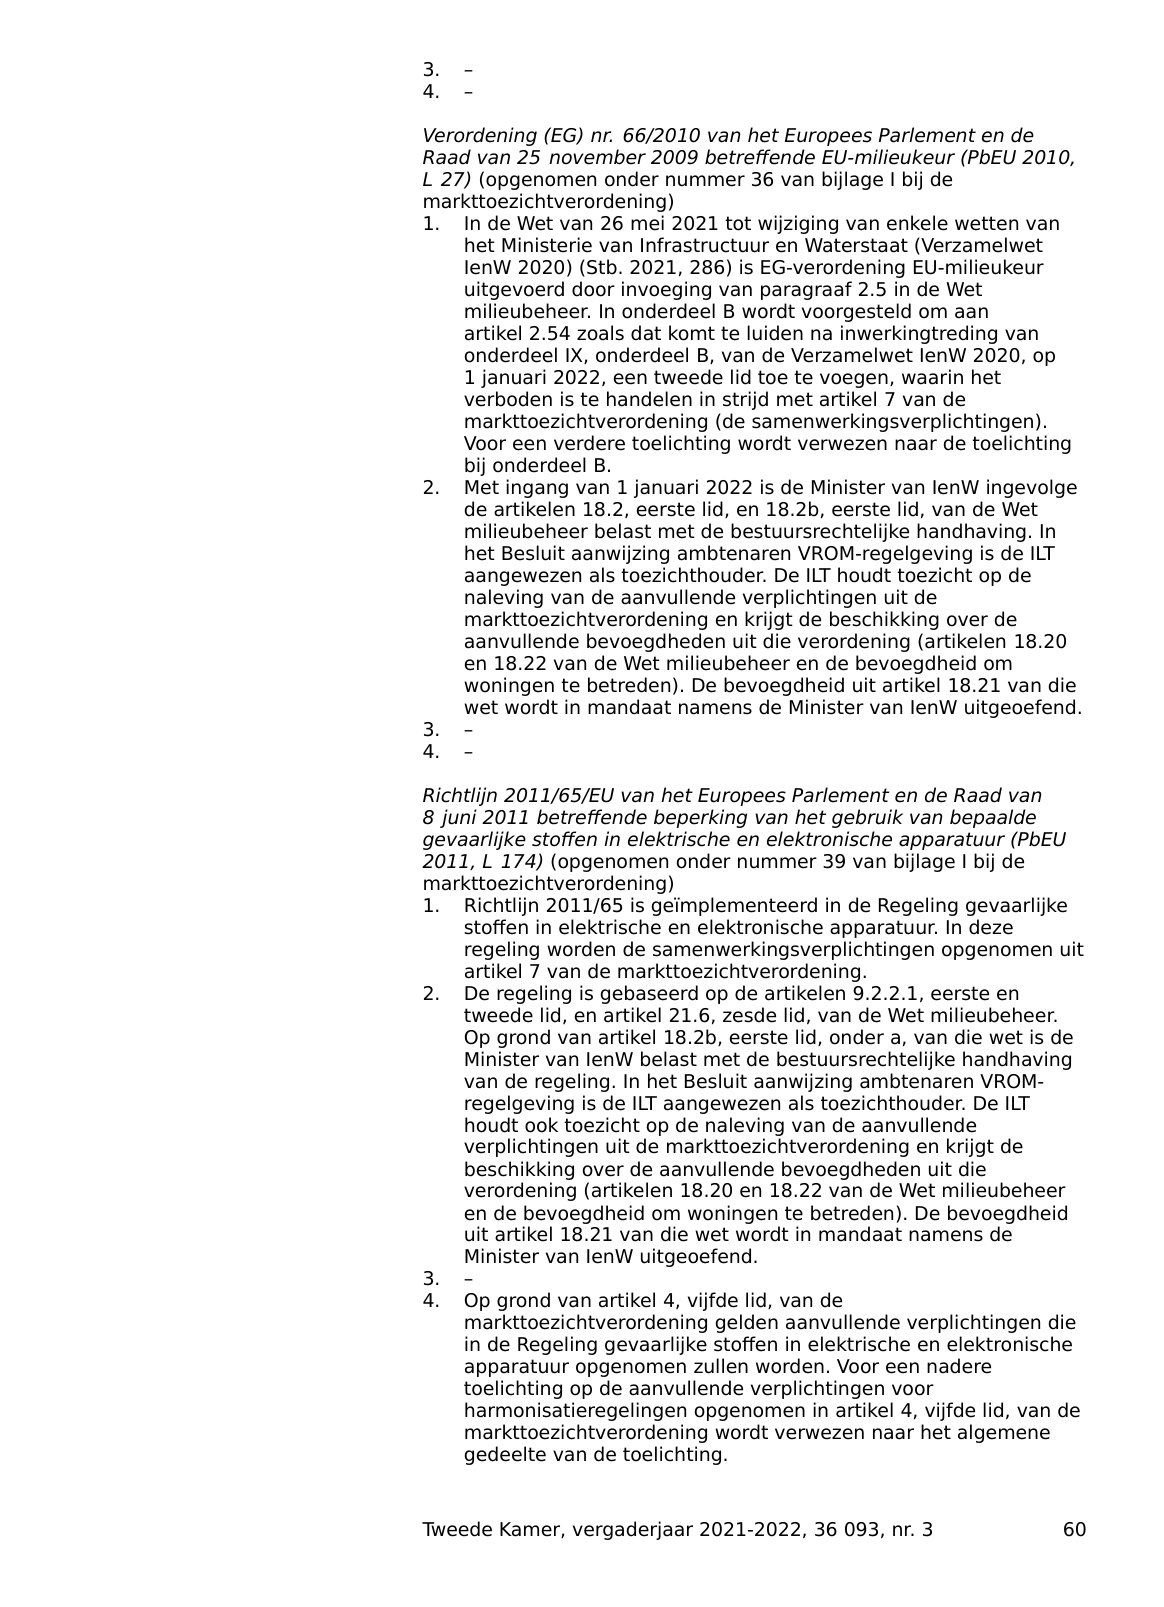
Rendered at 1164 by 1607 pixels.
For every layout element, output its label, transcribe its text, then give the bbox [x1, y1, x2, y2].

text 3. – [422, 719, 1087, 741]
text 3. – [422, 59, 1087, 81]
text 4. Op grond van artikel 4, vijfde lid, van de markttoezichtverordening gelden aanvullende verplichtingen die in de Regeling gevaarlijke stoffen in elektrische en elektronische apparatuur opgenomen zullen worden. Voor een nadere toelichting op de aanvullende verplichtingen voor harmonisatieregelingen opgenomen in artikel 4, vijfde lid, van de markttoezichtverordening wordt verwezen naar het algemene gedeelte van de toelichting. [422, 1290, 1087, 1466]
text 2. Met ingang van 1 januari 2022 is de Minister van IenW ingevolge de artikelen 18.2, eerste lid, en 18.2b, eerste lid, van de Wet milieubeheer belast met de bestuursrechtelijke handhaving. In het Besluit aanwijzing ambtenaren VROM-regelgeving is de ILT aangewezen als toezichthouder. De ILT houdt toezicht op de naleving van de aanvullende verplichtingen uit de markttoezichtverordening en krijgt de beschikking over de aanvullende bevoegdheden uit die verordening (artikelen 18.20 en 18.22 van de Wet milieubeheer en de bevoegdheid om woningen te betreden). De bevoegdheid uit artikel 18.21 van die wet wordt in mandaat namens de Minister van IenW uitgeoefend. [422, 477, 1087, 719]
text 2. De regeling is gebaseerd op de artikelen 9.2.2.1, eerste en tweede lid, en artikel 21.6, zesde lid, van de Wet milieubeheer. Op grond van artikel 18.2b, eerste lid, onder a, van die wet is de Minister van IenW belast met de bestuursrechtelijke handhaving van de regeling. In het Besluit aanwijzing ambtenaren VROM-regelgeving is de ILT aangewezen als toezichthouder. De ILT houdt ook toezicht op de naleving van de aanvullende verplichtingen uit de markttoezichtverordening en krijgt de beschikking over de aanvullende bevoegdheden uit die verordening (artikelen 18.20 en 18.22 van de Wet milieubeheer en de bevoegdheid om woningen te betreden). De bevoegdheid uit artikel 18.21 van die wet wordt in mandaat namens de Minister van IenW uitgeoefend. [422, 983, 1087, 1268]
text 1. Richtlijn 2011/65 is geïmplementeerd in de Regeling gevaarlijke stoffen in elektrische en elektronische apparatuur. In deze regeling worden de samenwerkingsverplichtingen opgenomen uit artikel 7 van de markttoezichtverordening. [422, 895, 1087, 983]
text 4. – [422, 81, 1087, 103]
text 1. In de Wet van 26 mei 2021 tot wijziging van enkele wetten van het Ministerie van Infrastructuur en Waterstaat (Verzamelwet IenW 2020) (Stb. 2021, 286) is EG-verordening EU-milieukeur uitgevoerd door invoeging van paragraaf 2.5 in de Wet milieubeheer. In onderdeel B wordt voorgesteld om aan artikel 2.54 zoals dat komt te luiden na inwerkingtreding van onderdeel IX, onderdeel B, van de Verzamelwet IenW 2020, op 1 januari 2022, een tweede lid toe te voegen, waarin het verboden is te handelen in strijd met artikel 7 van de markttoezichtverordening (de samenwerkingsverplichtingen). Voor een verdere toelichting wordt verwezen naar de toelichting bij onderdeel B. [422, 213, 1087, 477]
text 4. – [422, 741, 1087, 763]
subtitle Verordening (EG) nr. 66/2010 van het Europees Parlement en de Raad van 25 november 2009 betreffende EU-milieukeur (PbEU 2010, L 27) (opgenomen onder nummer 36 van bijlage I bij de markttoezichtverordening) [422, 125, 1087, 213]
text 3. – [422, 1268, 1087, 1290]
subtitle Richtlijn 2011/65/EU van het Europees Parlement en de Raad van 8 juni 2011 betreffende beperking van het gebruik van bepaalde gevaarlijke stoffen in elektrische en elektronische apparatuur (PbEU 2011, L 174) (opgenomen onder nummer 39 van bijlage I bij de markttoezichtverordening) [422, 785, 1087, 895]
